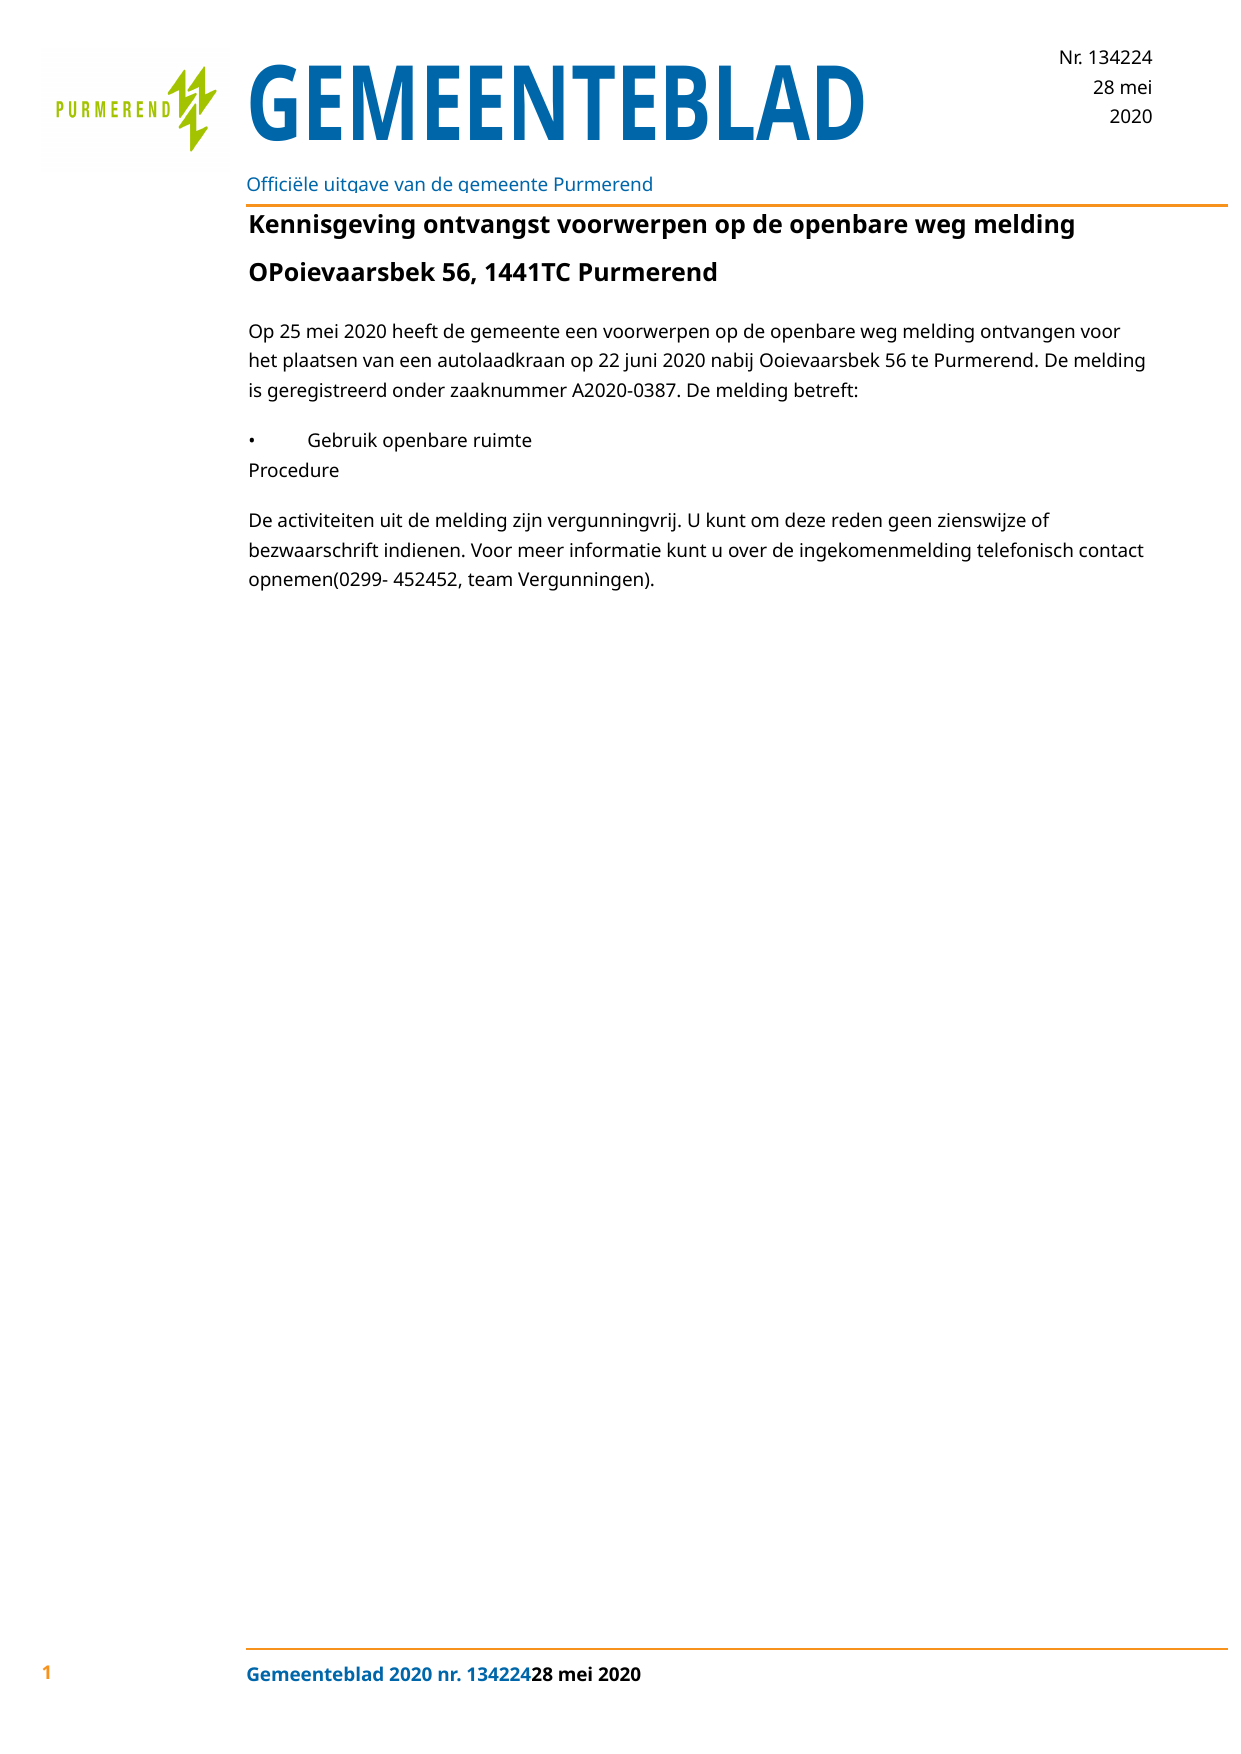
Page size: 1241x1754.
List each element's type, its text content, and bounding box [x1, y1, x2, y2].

text Procedure [248, 457, 1152, 483]
picture [41, 47, 231, 172]
list Gebruik openbare ruimte [248, 427, 1152, 453]
text De activiteiten uit de melding zijn vergunningvrij. U kunt om deze reden geen zienswijze of bezwaarschrift indienen. Voor meer informatie kunt u over de ingekomenmelding telefonisch contact opnemen(0299- 452452, team Vergunningen). [248, 507, 1152, 592]
text Kennisgeving ontvangst voorwerpen op de openbare weg melding OPoievaarsbek 56, 1441TC Purmerend [248, 207, 1152, 288]
text Op 25 mei 2020 heeft de gemeente een voorwerpen op de openbare weg melding ontvangen voor het plaatsen van een autolaadkraan op 22 juni 2020 nabij Ooievaarsbek 56 te Purmerend. De melding is geregistreerd onder zaaknummer A2020-0387. De melding betreft: [248, 318, 1152, 403]
